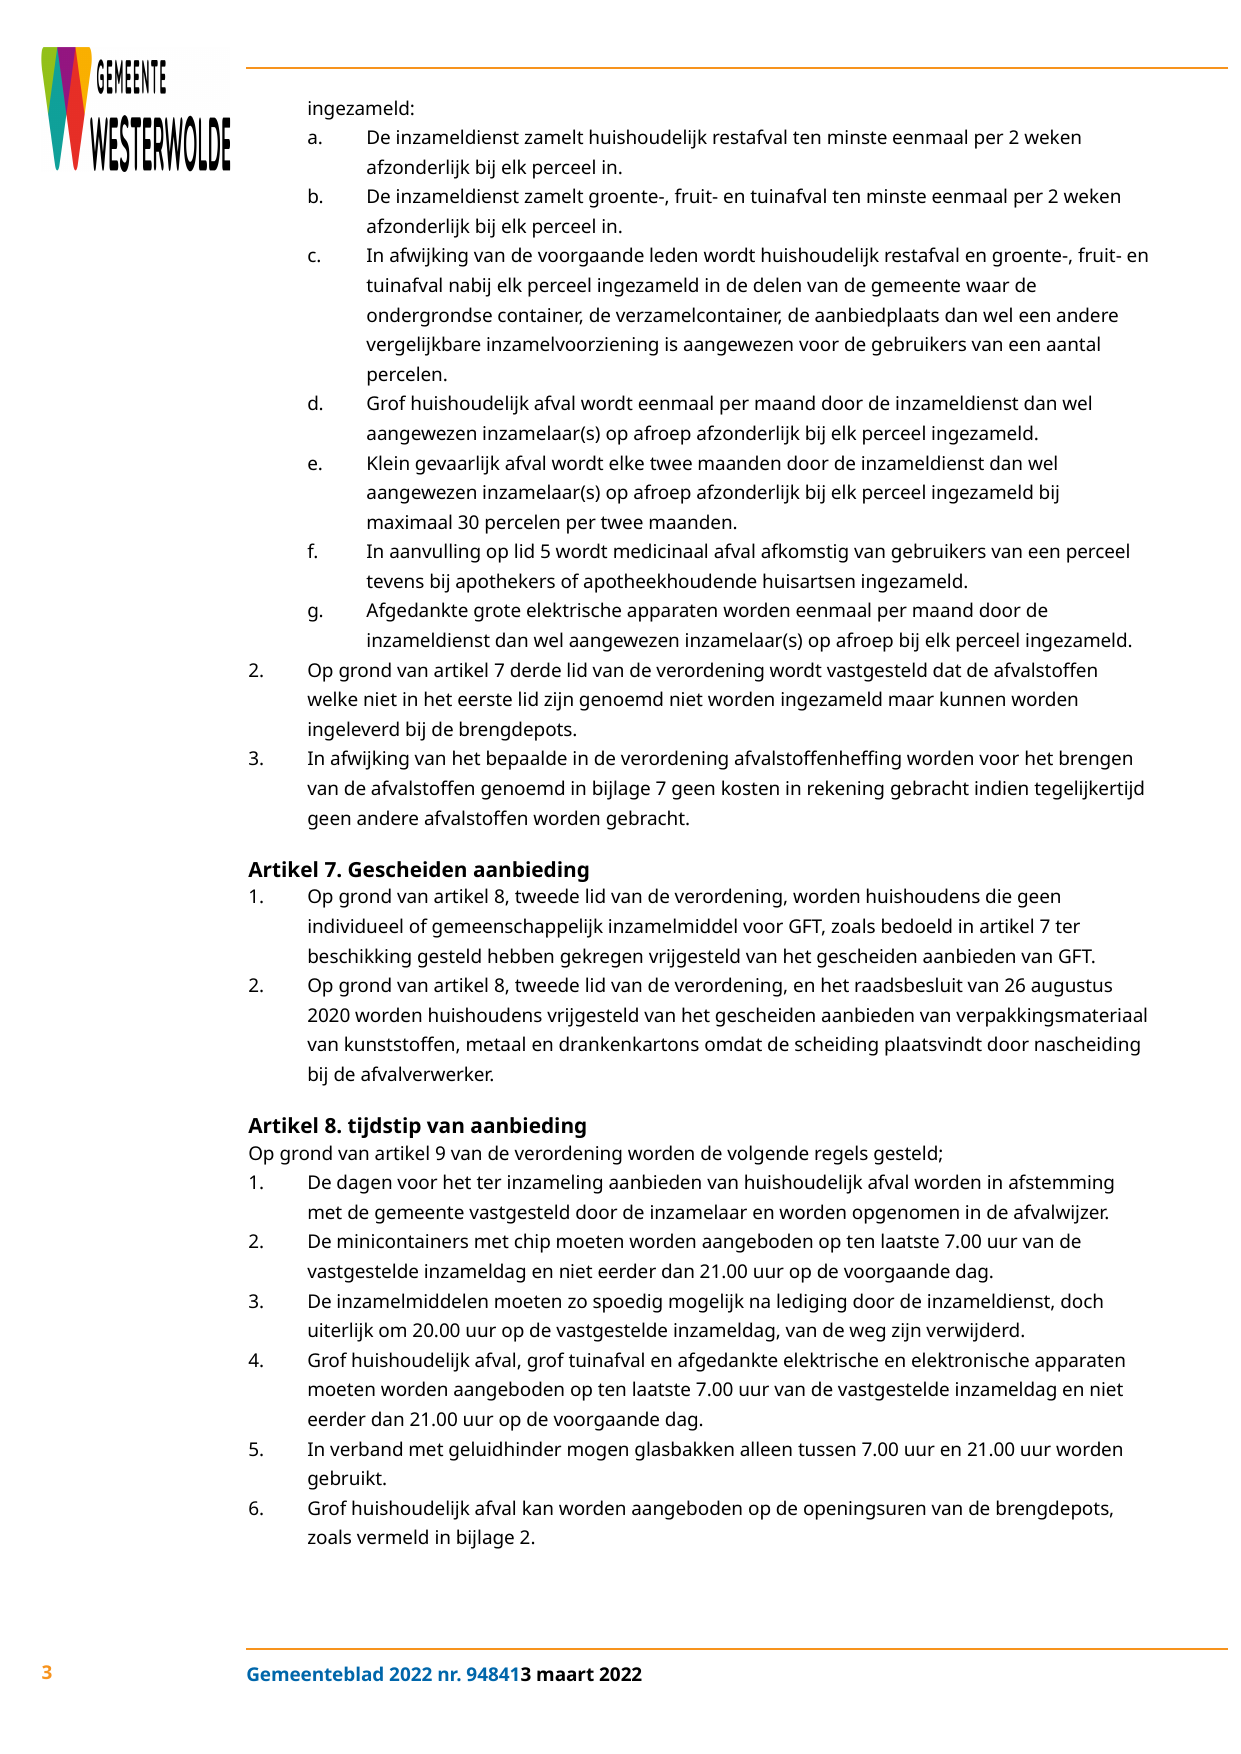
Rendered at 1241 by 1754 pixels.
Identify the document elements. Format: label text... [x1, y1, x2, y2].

list In afwijking van het bepaalde in de verordening afvalstoffenheffing worden voor het brengen van de afvalstoffen genoemd in bijlage 7 geen kosten in rekening gebracht indien tegelijkertijd geen andere afvalstoffen worden gebracht. [248, 746, 1152, 831]
list Op grond van artikel 7 derde lid van de verordening wordt vastgesteld dat de afvalstoffen welke niet in het eerste lid zijn genoemd niet worden ingezameld maar kunnen worden ingeleverd bij de brengdepots. [248, 657, 1152, 742]
list In afwijking van de voorgaande leden wordt huishoudelijk restafval en groente-, fruit- en tuinafval nabij elk perceel ingezameld in de delen van de gemeente waar de ondergrondse container, de verzamelcontainer, de aanbiedplaats dan wel een andere vergelijkbare inzamelvoorziening is aangewezen voor de gebruikers van een aantal percelen. [307, 243, 1152, 387]
text Artikel 7. Gescheiden aanbieding [248, 855, 1152, 884]
list De minicontainers met chip moeten worden aangeboden op ten laatste 7.00 uur van de vastgestelde inzameldag en niet eerder dan 21.00 uur op de voorgaande dag. [248, 1229, 1152, 1284]
list Afgedankte grote elektrische apparaten worden eenmaal per maand door de inzameldienst dan wel aangewezen inzamelaar(s) op afroep bij elk perceel ingezameld. [307, 598, 1152, 653]
list De inzameldienst zamelt groente-, fruit- en tuinafval ten minste eenmaal per 2 weken afzonderlijk bij elk perceel in. [307, 183, 1152, 239]
list In verband met geluidhinder mogen glasbakken alleen tussen 7.00 uur en 21.00 uur worden gebruikt. [248, 1436, 1152, 1491]
list De inzamelmiddelen moeten zo spoedig mogelijk na lediging door de inzameldienst, doch uiterlijk om 20.00 uur op de vastgestelde inzameldag, van de weg zijn verwijderd. [248, 1288, 1152, 1343]
list Grof huishoudelijk afval, grof tuinafval en afgedankte elektrische en elektronische apparaten moeten worden aangeboden op ten laatste 7.00 uur van de vastgestelde inzameldag en niet eerder dan 21.00 uur op de voorgaande dag. [248, 1347, 1152, 1432]
text Op grond van artikel 9 van de verordening worden de volgende regels gesteld; [248, 1140, 1152, 1166]
list De dagen voor het ter inzameling aanbieden van huishoudelijk afval worden in afstemming met de gemeente vastgesteld door de inzamelaar en worden opgenomen in de afvalwijzer. [248, 1169, 1152, 1225]
list Op grond van artikel 8, tweede lid van de verordening, en het raadsbesluit van 26 augustus 2020 worden huishoudens vrijgesteld van het gescheiden aanbieden van verpakkingsmateriaal van kunststoffen, metaal en drankenkartons omdat de scheiding plaatsvindt door nascheiding bij de afvalverwerker. [248, 972, 1152, 1087]
list ingezameld: [248, 95, 1152, 121]
list Grof huishoudelijk afval kan worden aangeboden op de openingsuren van de brengdepots, zoals vermeld in bijlage 2. [248, 1495, 1152, 1550]
text Artikel 8. tijdstip van aanbieding [248, 1112, 1152, 1140]
list De inzameldienst zamelt huishoudelijk restafval ten minste eenmaal per 2 weken afzonderlijk bij elk perceel in. [307, 124, 1152, 180]
list In aanvulling op lid 5 wordt medicinaal afval afkomstig van gebruikers van een perceel tevens bij apothekers of apotheekhoudende huisartsen ingezameld. [307, 538, 1152, 594]
list Klein gevaarlijk afval wordt elke twee maanden door de inzameldienst dan wel aangewezen inzamelaar(s) op afroep afzonderlijk bij elk perceel ingezameld bij maximaal 30 percelen per twee maanden. [307, 450, 1152, 535]
list Grof huishoudelijk afval wordt eenmaal per maand door de inzameldienst dan wel aangewezen inzamelaar(s) op afroep afzonderlijk bij elk perceel ingezameld. [307, 391, 1152, 446]
list Op grond van artikel 8, tweede lid van de verordening, worden huishoudens die geen individueel of gemeenschappelijk inzamelmiddel voor GFT, zoals bedoeld in artikel 7 ter beschikking gesteld hebben gekregen vrijgesteld van het gescheiden aanbieden van GFT. [248, 884, 1152, 968]
picture [41, 47, 231, 172]
